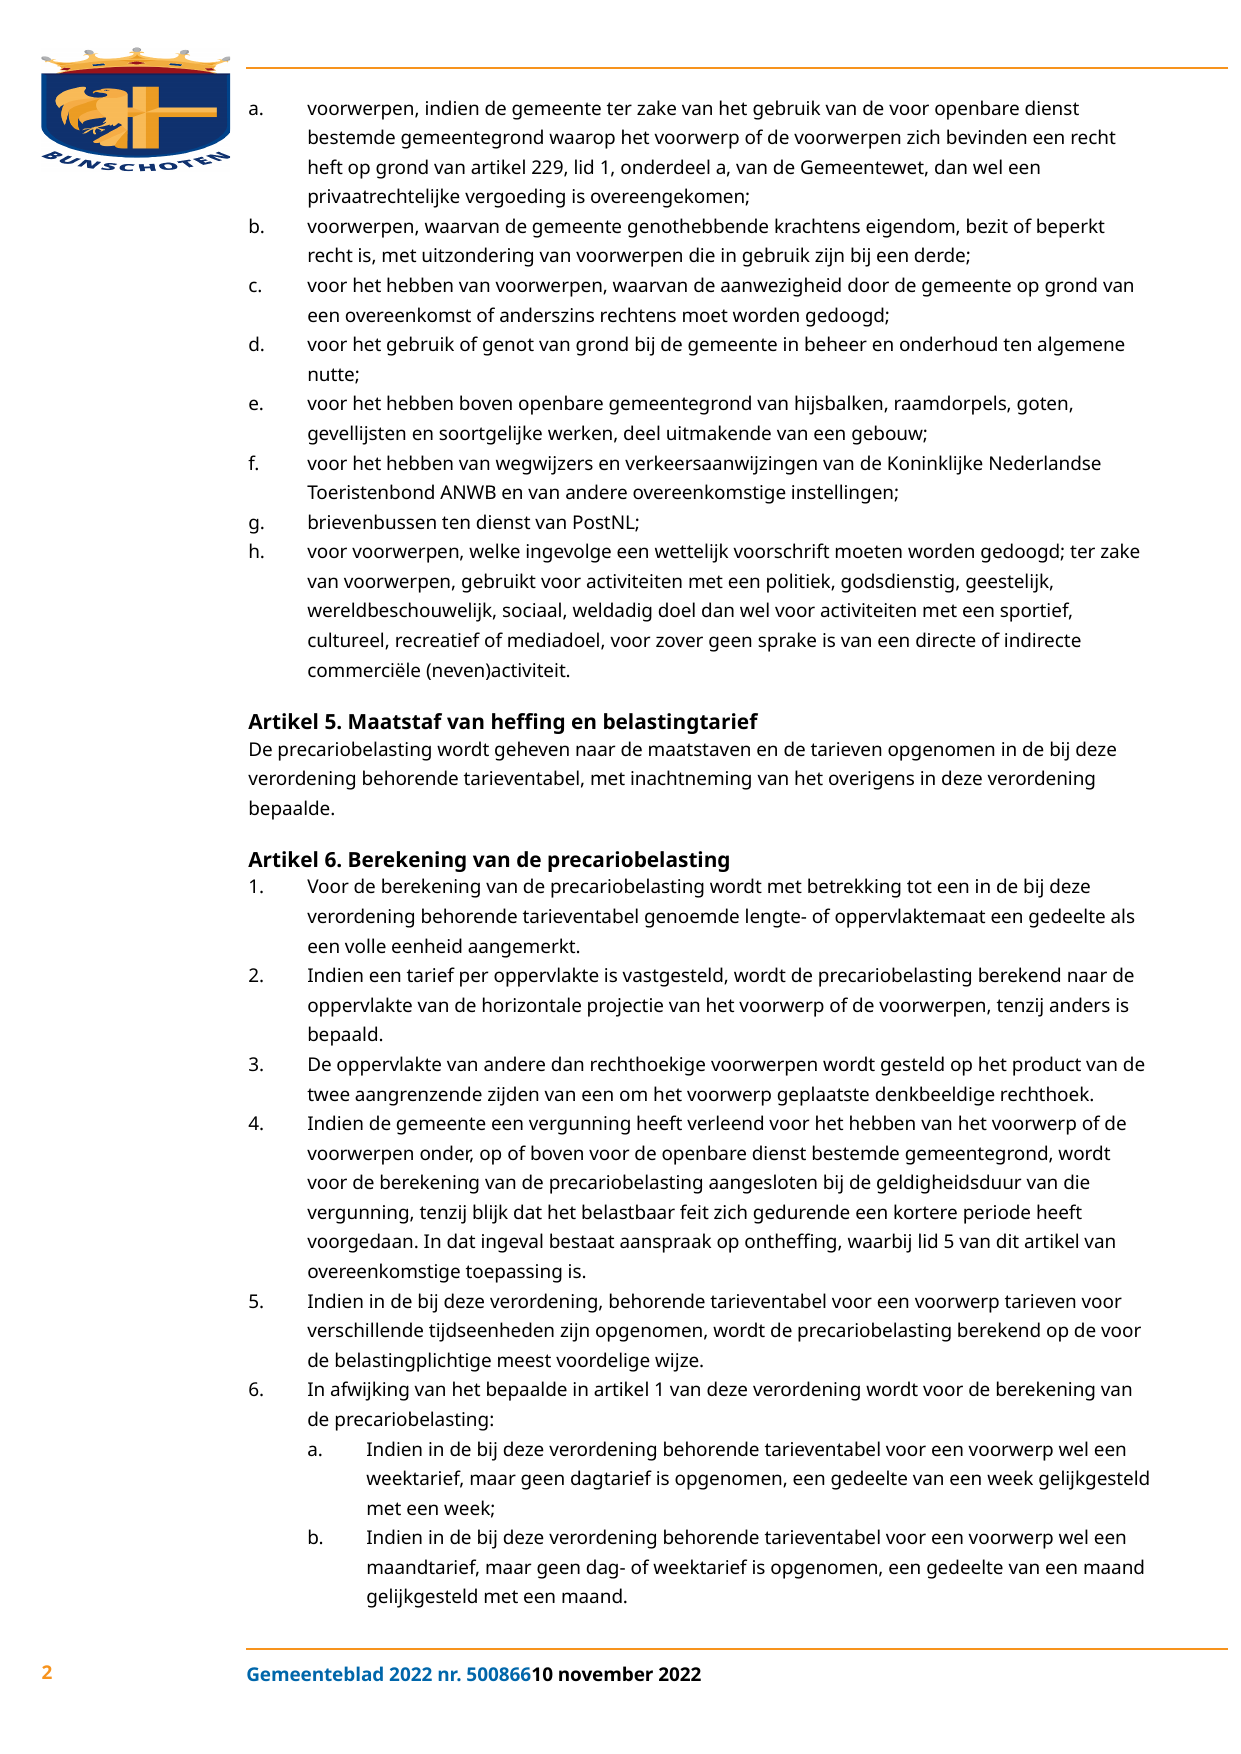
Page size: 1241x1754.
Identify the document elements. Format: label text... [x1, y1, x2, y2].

text Artikel 6. Berekening van de precariobelasting [248, 845, 1152, 874]
text De precariobelasting wordt geheven naar de maatstaven en de tarieven opgenomen in de bij deze verordening behorende tarieventabel, met inachtneming van het overigens in deze verordening bepaalde. [248, 736, 1152, 821]
picture [41, 47, 231, 172]
list voor voorwerpen, welke ingevolge een wettelijk voorschrift moeten worden gedoogd; ter zake van voorwerpen, gebruikt voor activiteiten met een politiek, godsdienstig, geestelijk, wereldbeschouwelijk, sociaal, weldadig doel dan wel voor activiteiten met een sportief, cultureel, recreatief of mediadoel, voor zover geen sprake is van een directe of indirecte commerciële (neven)activiteit. [248, 538, 1152, 683]
list voor het gebruik of genot van grond bij de gemeente in beheer en onderhoud ten algemene nutte; [248, 331, 1152, 387]
list Indien in de bij deze verordening behorende tarieventabel voor een voorwerp wel een maandtarief, maar geen dag- of weektarief is opgenomen, een gedeelte van een maand gelijkgesteld met een maand. [307, 1524, 1152, 1609]
list Voor de berekening van de precariobelasting wordt met betrekking tot een in de bij deze verordening behorende tarieventabel genoemde lengte- of oppervlaktemaat een gedeelte als een volle eenheid aangemerkt. [248, 874, 1152, 959]
list voorwerpen, indien de gemeente ter zake van het gebruik van de voor openbare dienst bestemde gemeentegrond waarop het voorwerp of de voorwerpen zich bevinden een recht heft op grond van artikel 229, lid 1, onderdeel a, van de Gemeentewet, dan wel een privaatrechtelijke vergoeding is overeengekomen; [248, 95, 1152, 209]
list brievenbussen ten dienst van PostNL; [248, 509, 1152, 535]
list Indien in de bij deze verordening behorende tarieventabel voor een voorwerp wel een weektarief, maar geen dagtarief is opgenomen, een gedeelte van een week gelijkgesteld met een week; [307, 1436, 1152, 1521]
list Indien een tarief per oppervlakte is vastgesteld, wordt de precariobelasting berekend naar de oppervlakte van de horizontale projectie van het voorwerp of de voorwerpen, tenzij anders is bepaald. [248, 962, 1152, 1047]
text Artikel 5. Maatstaf van heffing en belastingtarief [248, 707, 1152, 736]
list voor het hebben boven openbare gemeentegrond van hijsbalken, raamdorpels, goten, gevellijsten en soortgelijke werken, deel uitmakende van een gebouw; [248, 391, 1152, 446]
list In afwijking van het bepaalde in artikel 1 van deze verordening wordt voor de berekening van de precariobelasting: [248, 1377, 1152, 1432]
list De oppervlakte van andere dan rechthoekige voorwerpen wordt gesteld op het product van de twee aangrenzende zijden van een om het voorwerp geplaatste denkbeeldige rechthoek. [248, 1051, 1152, 1107]
list voorwerpen, waarvan de gemeente genothebbende krachtens eigendom, bezit of beperkt recht is, met uitzondering van voorwerpen die in gebruik zijn bij een derde; [248, 213, 1152, 268]
list voor het hebben van wegwijzers en verkeersaanwijzingen van de Koninklijke Nederlandse Toeristenbond ANWB en van andere overeenkomstige instellingen; [248, 450, 1152, 505]
list Indien de gemeente een vergunning heeft verleend voor het hebben van het voorwerp of de voorwerpen onder, op of boven voor de openbare dienst bestemde gemeentegrond, wordt voor de berekening van de precariobelasting aangesloten bij de geldigheidsduur van die vergunning, tenzij blijk dat het belastbaar feit zich gedurende een kortere periode heeft voorgedaan. In dat ingeval bestaat aanspraak op ontheffing, waarbij lid 5 van dit artikel van overeenkomstige toepassing is. [248, 1110, 1152, 1284]
list Indien in de bij deze verordening, behorende tarieventabel voor een voorwerp tarieven voor verschillende tijdseenheden zijn opgenomen, wordt de precariobelasting berekend op de voor de belastingplichtige meest voordelige wijze. [248, 1288, 1152, 1373]
list voor het hebben van voorwerpen, waarvan de aanwezigheid door de gemeente op grond van een overeenkomst of anderszins rechtens moet worden gedoogd; [248, 272, 1152, 328]
